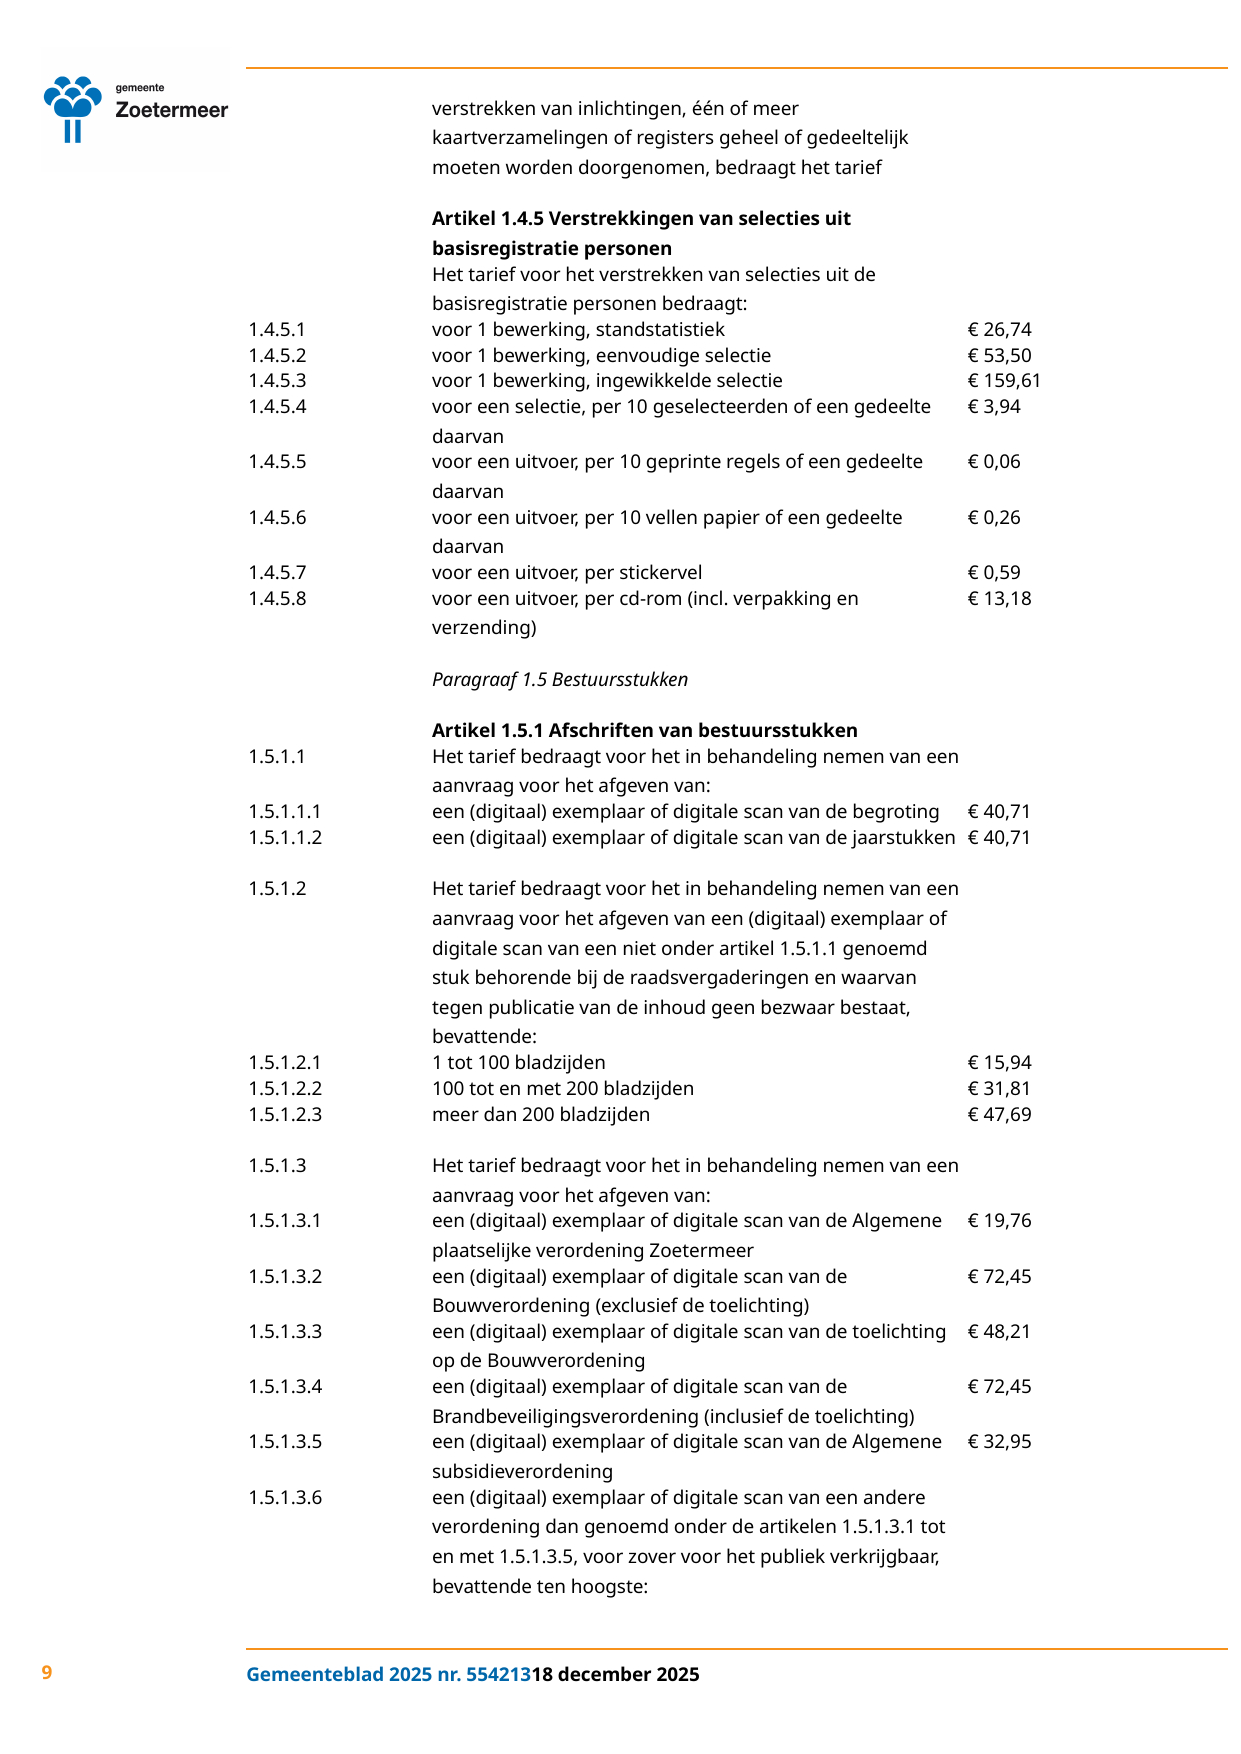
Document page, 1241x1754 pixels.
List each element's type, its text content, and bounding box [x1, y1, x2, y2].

table_cell [248, 718, 432, 743]
table_cell een (digitaal) exemplaar of digitale scan van de jaarstukken [432, 824, 968, 850]
table_cell een (digitaal) exemplaar of digitale scan van een andere verordening dan genoemd onder de artikelen 1.5.1.3.1 tot en met 1.5.1.3.5, voor zover voor het publiek verkrijgbaar, bevattende ten hoogste: [432, 1484, 968, 1598]
table_cell een (digitaal) exemplaar of digitale scan van de toelichting op de Bouwverordening [432, 1318, 968, 1373]
table_cell [968, 876, 1152, 1049]
table_cell verstrekken van inlichtingen, één of meer kaartverzamelingen of registers geheel of gedeeltelijk moeten worden doorgenomen, bedraagt het tarief [432, 95, 968, 180]
table_cell [248, 850, 432, 876]
table_cell Het tarief bedraagt voor het in behandeling nemen van een aanvraag voor het afgeven van een (digitaal) exemplaar of digitale scan van een niet onder artikel 1.5.1.1 genoemd stuk behorende bij de raadsvergaderingen en waarvan tegen publicatie van de inhoud geen bezwaar bestaat, bevattende: [432, 876, 968, 1049]
table_cell voor een uitvoer, per stickervel [432, 559, 968, 585]
table_cell [968, 640, 1152, 666]
table_cell € 53,50 [968, 342, 1152, 367]
table_cell Artikel 1.4.5 Verstrekkingen van selecties uit basisregistratie personen [432, 205, 968, 261]
table_cell 1.5.1.3.3 [248, 1318, 432, 1373]
table_cell 1.5.1.2.1 [248, 1049, 432, 1075]
table_cell € 72,45 [968, 1374, 1152, 1429]
table_cell Paragraaf 1.5 Bestuursstukken [432, 666, 968, 692]
table_cell € 0,59 [968, 559, 1152, 585]
table_cell 1.5.1.3.6 [248, 1484, 432, 1598]
table_cell € 40,71 [968, 799, 1152, 824]
table_cell 1.5.1.3 [248, 1152, 432, 1207]
table_cell 1.4.5.6 [248, 504, 432, 559]
table_cell [432, 850, 968, 876]
table_cell een (digitaal) exemplaar of digitale scan van de Algemene plaatselijke verordening Zoetermeer [432, 1208, 968, 1263]
table_cell 1.4.5.8 [248, 585, 432, 640]
table_cell 1.5.1.1 [248, 743, 432, 798]
table_cell 1.4.5.2 [248, 342, 432, 367]
table_cell Het tarief bedraagt voor het in behandeling nemen van een aanvraag voor het afgeven van: [432, 743, 968, 798]
table_cell [432, 180, 968, 205]
table_cell Artikel 1.5.1 Afschriften van bestuursstukken [432, 718, 968, 743]
table_cell [248, 180, 432, 205]
table_cell 1.5.1.2 [248, 876, 432, 1049]
table_cell [968, 692, 1152, 717]
table_cell voor 1 bewerking, ingewikkelde selectie [432, 368, 968, 393]
table_cell € 26,74 [968, 316, 1152, 342]
table_cell voor een selectie, per 10 geselecteerden of een gedeelte daarvan [432, 393, 968, 448]
table_cell [968, 1484, 1152, 1598]
table_cell € 31,81 [968, 1075, 1152, 1101]
table_cell € 48,21 [968, 1318, 1152, 1373]
table_cell 1.5.1.2.2 [248, 1075, 432, 1101]
table_cell [432, 640, 968, 666]
table_cell 1.5.1.3.5 [248, 1429, 432, 1484]
table_cell 1.4.5.7 [248, 559, 432, 585]
table_cell € 40,71 [968, 824, 1152, 850]
table_cell 1.5.1.3.2 [248, 1263, 432, 1318]
table_cell [248, 640, 432, 666]
table_cell 1.5.1.2.3 [248, 1101, 432, 1126]
table_cell een (digitaal) exemplaar of digitale scan van de Brandbeveiligingsverordening (inclusief de toelichting) [432, 1374, 968, 1429]
table_cell een (digitaal) exemplaar of digitale scan van de begroting [432, 799, 968, 824]
table_cell [968, 180, 1152, 205]
table_cell € 3,94 [968, 393, 1152, 448]
table_cell [432, 1126, 968, 1152]
table_cell Het tarief voor het verstrekken van selecties uit de basisregistratie personen bedraagt: [432, 261, 968, 316]
table_cell [432, 692, 968, 717]
picture [41, 47, 231, 172]
table_cell [968, 718, 1152, 743]
table_cell [248, 1126, 432, 1152]
table_cell [968, 850, 1152, 876]
table_cell voor 1 bewerking, standstatistiek [432, 316, 968, 342]
table_cell 100 tot en met 200 bladzijden [432, 1075, 968, 1101]
table_cell [248, 205, 432, 261]
table_cell [968, 261, 1152, 316]
table_cell 1.5.1.1.1 [248, 799, 432, 824]
table_cell [248, 666, 432, 692]
table_cell € 47,69 [968, 1101, 1152, 1126]
table_cell [968, 666, 1152, 692]
table_cell [968, 1126, 1152, 1152]
table_cell [968, 1152, 1152, 1207]
table_cell 1 tot 100 bladzijden [432, 1049, 968, 1075]
table_cell een (digitaal) exemplaar of digitale scan van de Algemene subsidieverordening [432, 1429, 968, 1484]
table_cell meer dan 200 bladzijden [432, 1101, 968, 1126]
table_cell € 13,18 [968, 585, 1152, 640]
table_cell 1.5.1.3.1 [248, 1208, 432, 1263]
table_cell [248, 261, 432, 316]
table_cell Het tarief bedraagt voor het in behandeling nemen van een aanvraag voor het afgeven van: [432, 1152, 968, 1207]
table_cell voor een uitvoer, per 10 geprinte regels of een gedeelte daarvan [432, 449, 968, 504]
table_cell [248, 95, 432, 180]
table_cell € 19,76 [968, 1208, 1152, 1263]
table_cell 1.4.5.1 [248, 316, 432, 342]
table_cell 1.4.5.4 [248, 393, 432, 448]
table_cell [248, 692, 432, 717]
table_cell € 0,06 [968, 449, 1152, 504]
table_cell 1.5.1.1.2 [248, 824, 432, 850]
table_cell € 0,26 [968, 504, 1152, 559]
table_cell 1.4.5.5 [248, 449, 432, 504]
table_cell [968, 205, 1152, 261]
table_cell 1.4.5.3 [248, 368, 432, 393]
table_cell € 159,61 [968, 368, 1152, 393]
table_cell 1.5.1.3.4 [248, 1374, 432, 1429]
table_cell voor een uitvoer, per 10 vellen papier of een gedeelte daarvan [432, 504, 968, 559]
table_cell [968, 95, 1152, 180]
table_cell voor een uitvoer, per cd-rom (incl. verpakking en verzending) [432, 585, 968, 640]
table_cell € 72,45 [968, 1263, 1152, 1318]
table_cell een (digitaal) exemplaar of digitale scan van de Bouwverordening (exclusief de toelichting) [432, 1263, 968, 1318]
table_cell € 32,95 [968, 1429, 1152, 1484]
table_cell [968, 743, 1152, 798]
table_cell voor 1 bewerking, eenvoudige selectie [432, 342, 968, 367]
table_cell € 15,94 [968, 1049, 1152, 1075]
